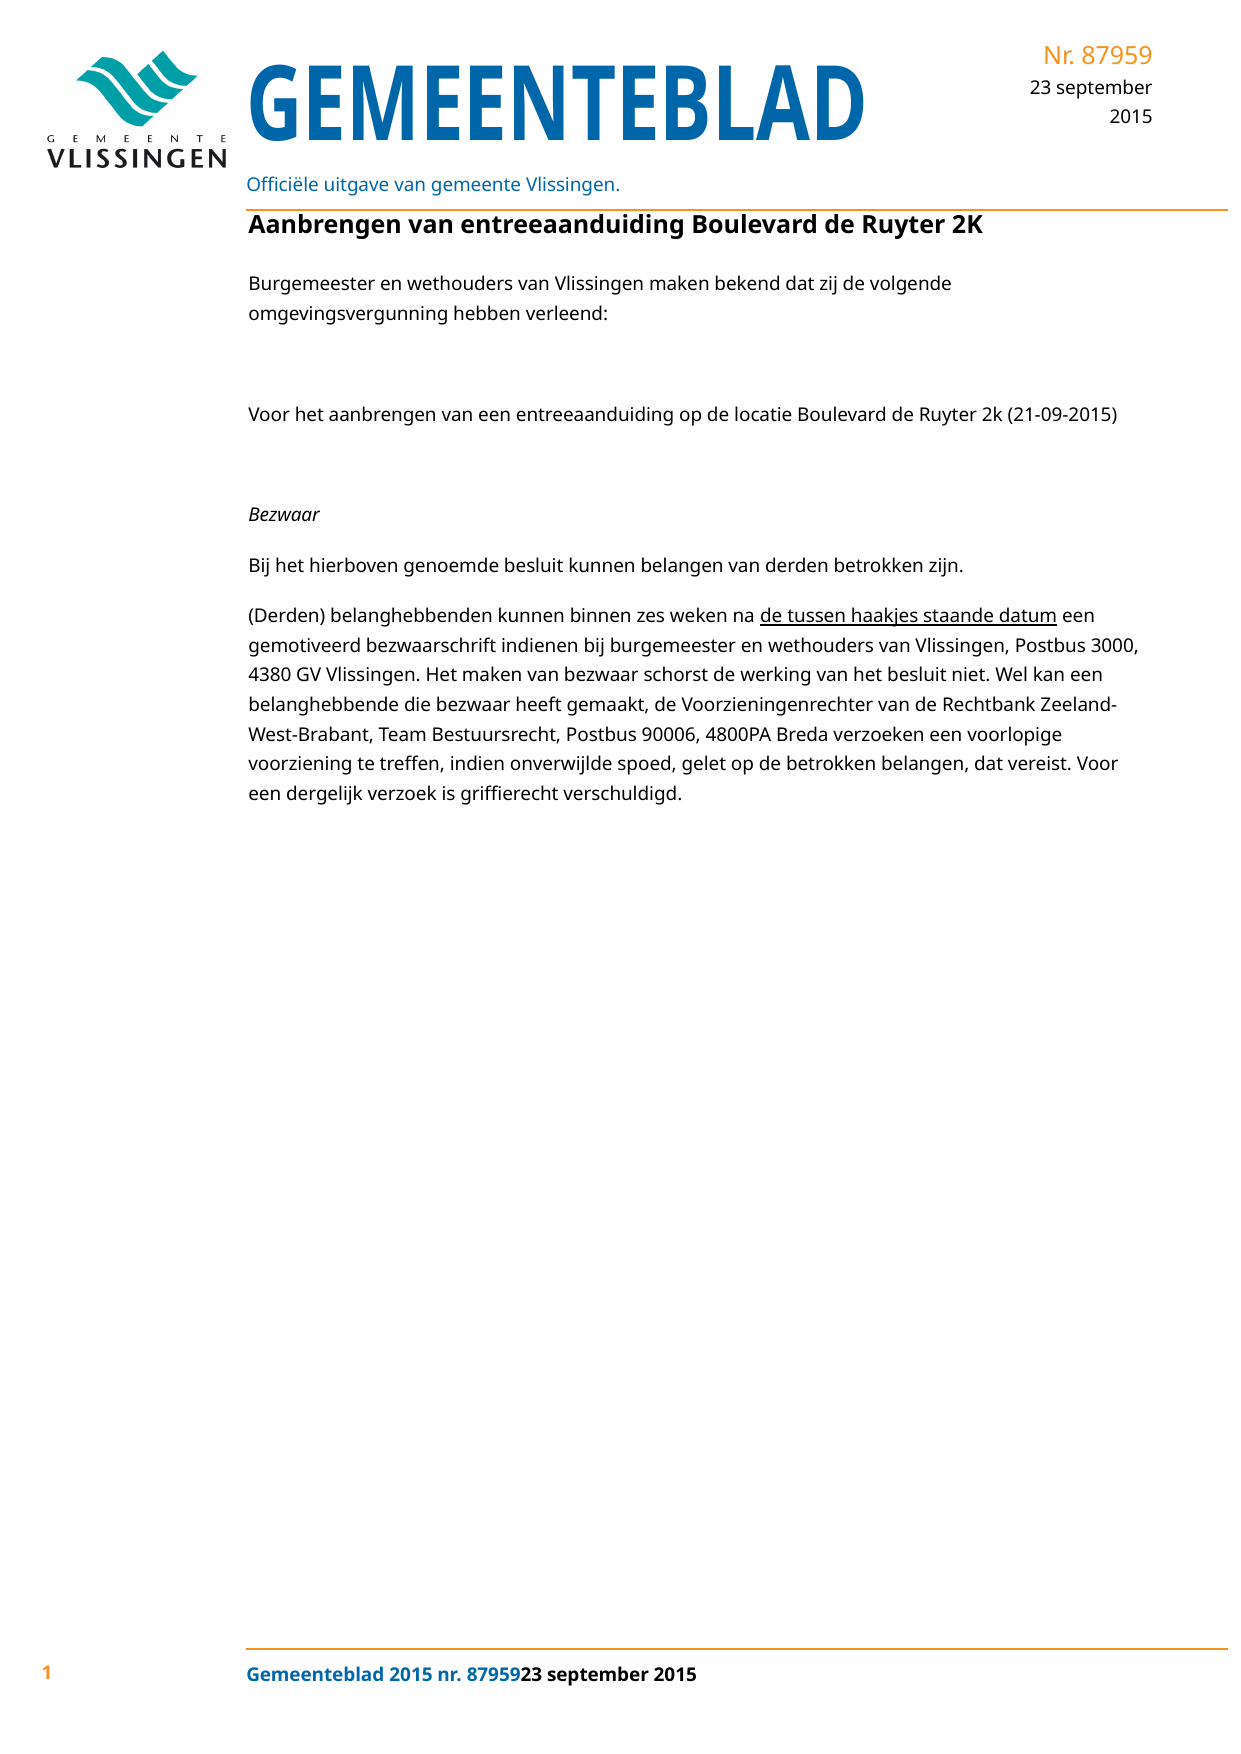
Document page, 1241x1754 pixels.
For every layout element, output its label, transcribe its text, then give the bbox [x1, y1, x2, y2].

text Aanbrengen van entreeaanduiding Boulevard de Ruyter 2K [248, 211, 1152, 241]
text Bij het hierboven genoemde besluit kunnen belangen van derden betrokken zijn. [248, 552, 1152, 578]
text (Derden) belanghebbenden kunnen binnen zes weken na de tussen haakjes staande datum een gemotiveerd bezwaarschrift indienen bij burgemeester en wethouders van Vlissingen, Postbus 3000, 4380 GV Vlissingen. Het maken van bezwaar schorst de werking van het besluit niet. Wel kan een belanghebbende die bezwaar heeft gemaakt, de Voorzieningenrechter van de Rechtbank Zeeland-West-Brabant, Team Bestuursrecht, Postbus 90006, 4800PA Breda verzoeken een voorlopige voorziening te treffen, indien onverwijlde spoed, gelet op de betrokken belangen, dat vereist. Voor een dergelijk verzoek is griffierecht verschuldigd. [248, 602, 1152, 806]
text Bezwaar [248, 502, 1152, 527]
picture [41, 47, 231, 172]
text Burgemeester en wethouders van Vlissingen maken bekend dat zij de volgende omgevingsvergunning hebben verleend: [248, 270, 1152, 326]
text Voor het aanbrengen van een entreeaanduiding op de locatie Boulevard de Ruyter 2k (21-09-2015) [248, 401, 1152, 426]
